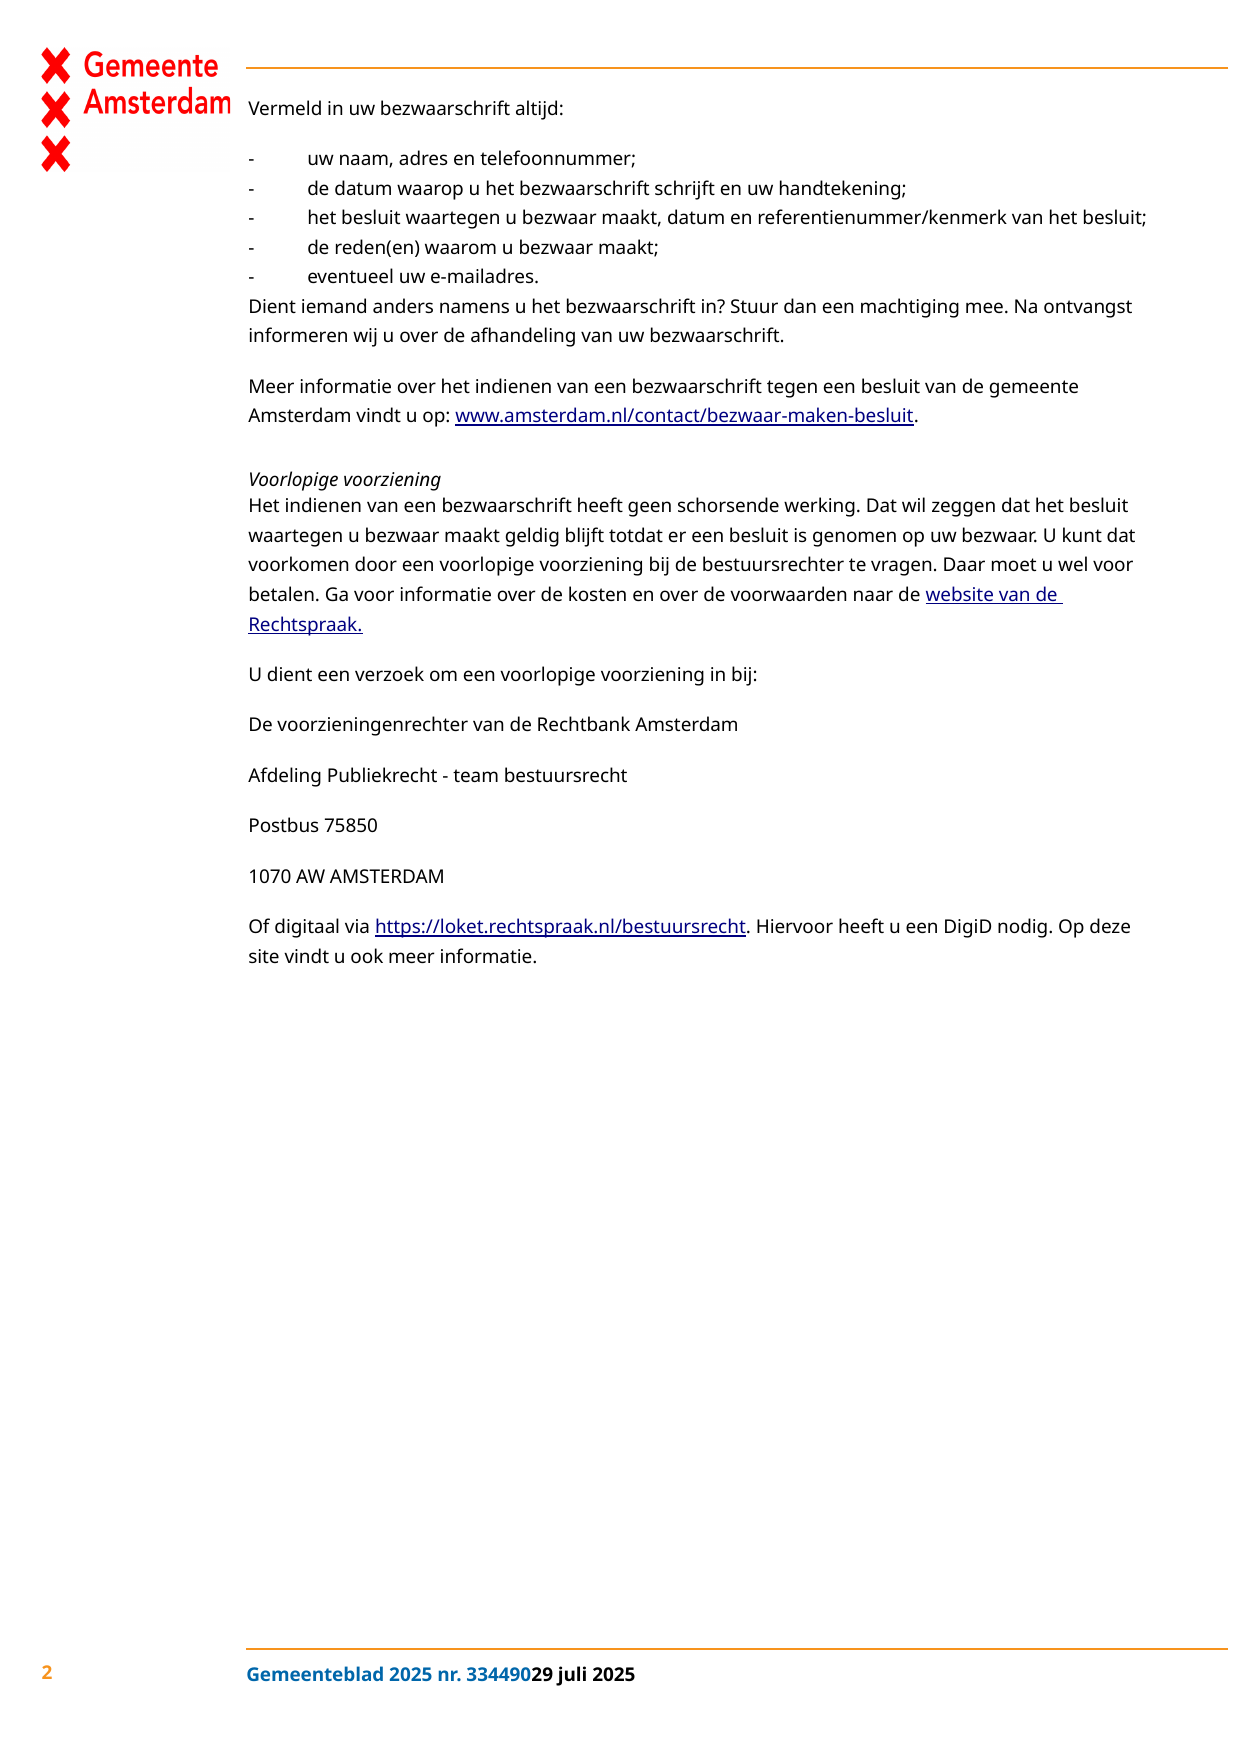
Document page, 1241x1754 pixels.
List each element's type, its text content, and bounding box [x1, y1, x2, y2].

text Meer informatie over het indienen van een bezwaarschrift tegen een besluit van de gemeente Amsterdam vindt u op: www.amsterdam.nl/contact/bezwaar-maken-besluit. [248, 373, 1152, 428]
text Voorlopige voorziening [248, 467, 1152, 492]
text 1070 AW AMSTERDAM [248, 863, 1152, 888]
text Of digitaal via https://loket.rechtspraak.nl/bestuursrecht. Hiervoor heeft u een DigiD nodig. Op deze site vindt u ook meer informatie. [248, 913, 1152, 968]
text Afdeling Publiekrecht - team bestuursrecht [248, 762, 1152, 788]
text Vermeld in uw bezwaarschrift altijd: [248, 95, 1152, 121]
picture [41, 47, 231, 172]
list de datum waarop u het bezwaarschrift schrijft en uw handtekening; [248, 175, 1152, 201]
list eventueel uw e-mailadres. [248, 263, 1152, 289]
list het besluit waartegen u bezwaar maakt, datum en referentienummer/kenmerk van het besluit; [248, 204, 1152, 230]
text Postbus 75850 [248, 812, 1152, 838]
text De voorzieningenrechter van de Rechtbank Amsterdam [248, 712, 1152, 737]
text U dient een verzoek om een voorlopige voorziening in bij: [248, 661, 1152, 687]
list de reden(en) waarom u bezwaar maakt; [248, 234, 1152, 260]
text Het indienen van een bezwaarschrift heeft geen schorsende werking. Dat wil zeggen dat het besluit waartegen u bezwaar maakt geldig blijft totdat er een besluit is genomen op uw bezwaar. U kunt dat voorkomen door een voorlopige voorziening bij de bestuursrechter te vragen. Daar moet u wel voor betalen. Ga voor informatie over de kosten en over de voorwaarden naar de website van de Rechtspraak. [248, 492, 1152, 636]
text Dient iemand anders namens u het bezwaarschrift in? Stuur dan een machtiging mee. Na ontvangst informeren wij u over de afhandeling van uw bezwaarschrift. [248, 293, 1152, 348]
list uw naam, adres en telefoonnummer; [248, 145, 1152, 171]
